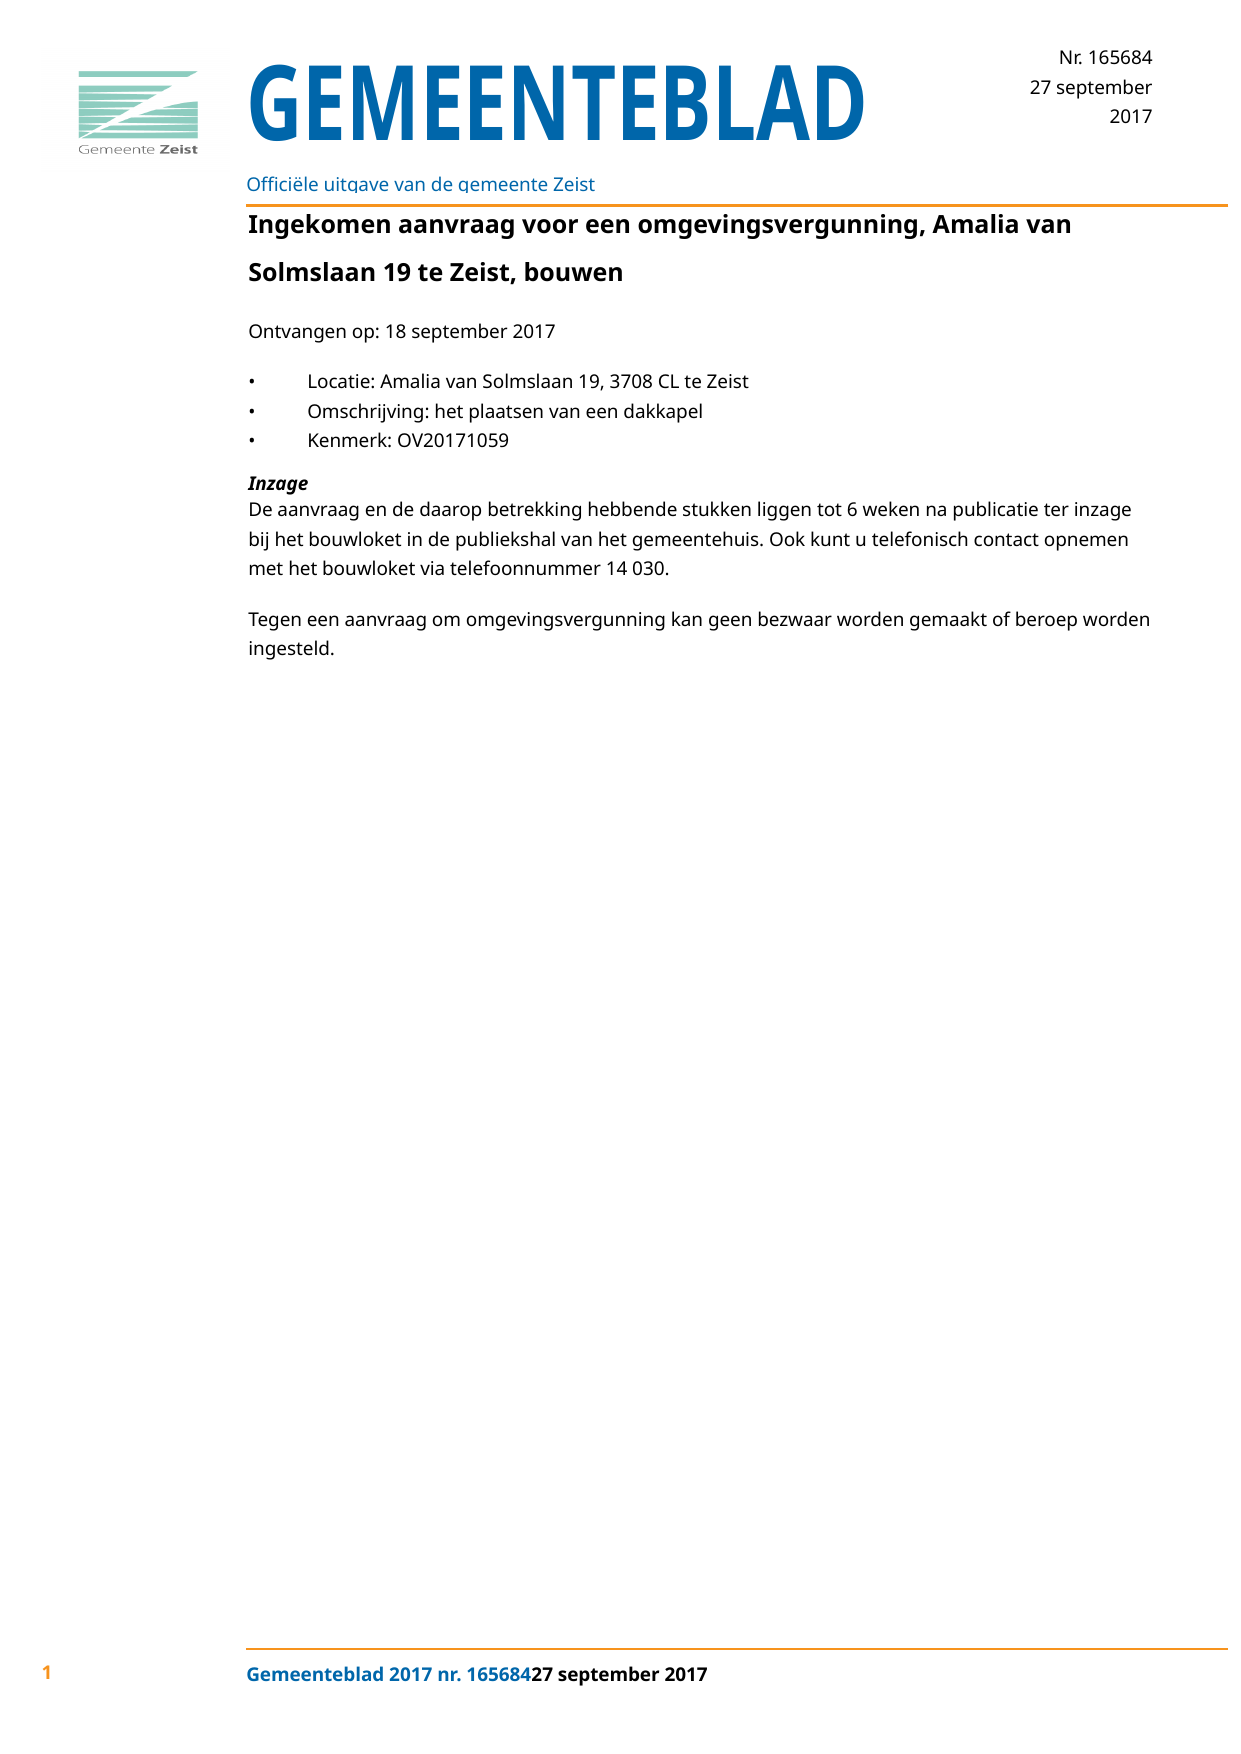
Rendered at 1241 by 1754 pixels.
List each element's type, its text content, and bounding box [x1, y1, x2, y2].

text Ontvangen op: 18 september 2017 [248, 318, 1152, 344]
list Kenmerk: OV20171059 [248, 427, 1152, 453]
text Tegen een aanvraag om omgevingsvergunning kan geen bezwaar worden gemaakt of beroep worden ingesteld. [248, 606, 1152, 661]
list Omschrijving: het plaatsen van een dakkapel [248, 398, 1152, 424]
text De aanvraag en de daarop betrekking hebbende stukken liggen tot 6 weken na publicatie ter inzage bij het bouwloket in de publiekshal van het gemeentehuis. Ook kunt u telefonisch contact opnemen met het bouwloket via telefoonnummer 14 030. [248, 496, 1152, 581]
picture [41, 47, 231, 172]
text Inzage [248, 471, 1152, 496]
list Locatie: Amalia van Solmslaan 19, 3708 CL te Zeist [248, 368, 1152, 394]
text Ingekomen aanvraag voor een omgevingsvergunning, Amalia van Solmslaan 19 te Zeist, bouwen [248, 207, 1152, 288]
